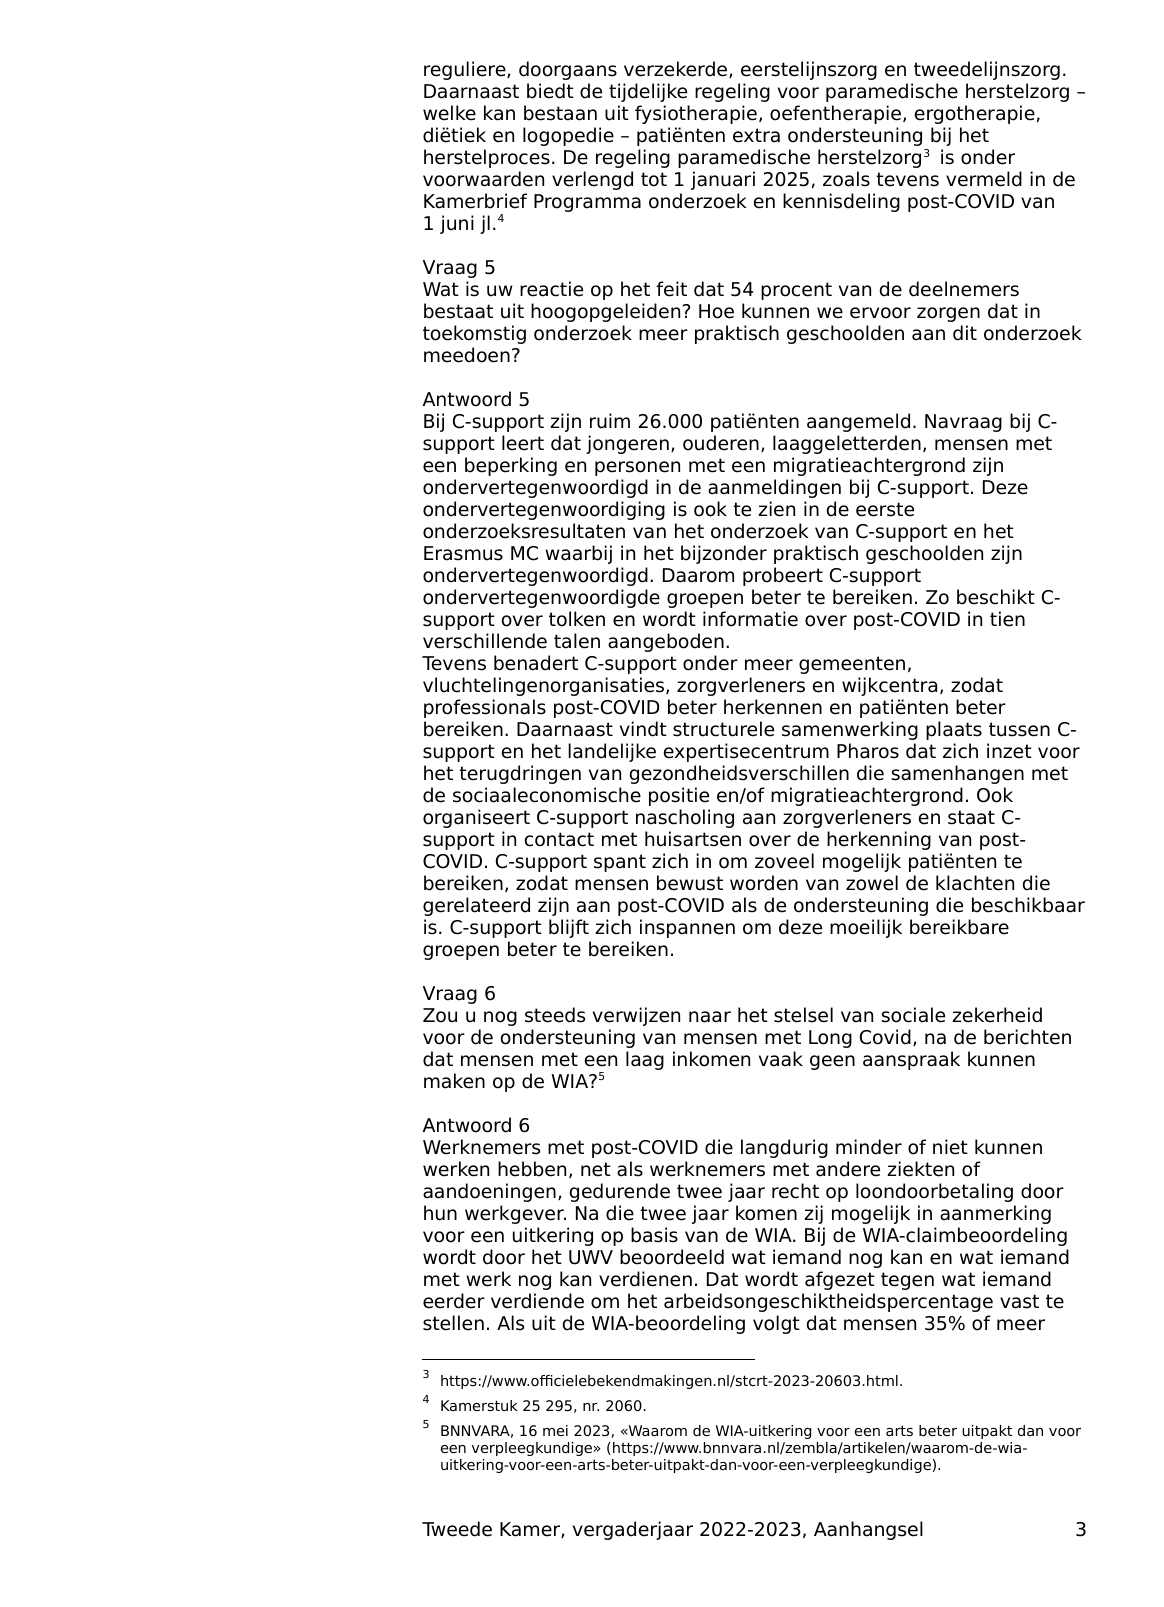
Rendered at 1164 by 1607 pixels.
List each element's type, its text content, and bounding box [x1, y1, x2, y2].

text Vraag 6 [422, 983, 1087, 1005]
text Bij C-support zijn ruim 26.000 patiënten aangemeld. Navraag bij C-support leert dat jongeren, ouderen, laaggeletterden, mensen met een beperking en personen met een migratieachtergrond zijn ondervertegenwoordigd in de aanmeldingen bij C-support. Deze ondervertegenwoordiging is ook te zien in de eerste onderzoeksresultaten van het onderzoek van C-support en het Erasmus MC waarbij in het bijzonder praktisch geschoolden zijn ondervertegenwoordigd. Daarom probeert C-support ondervertegenwoordigde groepen beter te bereiken. Zo beschikt C-support over tolken en wordt informatie over post-COVID in tien verschillende talen aangeboden. [422, 411, 1087, 653]
text Antwoord 5 [422, 389, 1087, 411]
text Wat is uw reactie op het feit dat 54 procent van de deelnemers bestaat uit hoogopgeleiden? Hoe kunnen we ervoor zorgen dat in toekomstig onderzoek meer praktisch geschoolden aan dit onderzoek meedoen? [422, 279, 1087, 367]
text reguliere, doorgaans verzekerde, eerstelijnszorg en tweedelijnszorg. Daarnaast biedt de tijdelijke regeling voor paramedische herstelzorg – welke kan bestaan uit fysiotherapie, oefentherapie, ergotherapie, diëtiek en logopedie – patiënten extra ondersteuning bij het herstelproces. De regeling paramedische herstelzorg is onder voorwaarden verlengd tot 1 januari 2025, zoals tevens vermeld in de Kamerbrief Programma onderzoek en kennisdeling post-COVID van 1 juni jl. [422, 59, 1087, 235]
text BNNVARA, 16 mei 2023, «Waarom de WIA-uitkering voor een arts beter uitpakt dan voor een verpleegkundige» (https://www.bnnvara.nl/zembla/artikelen/waarom-de-wia-uitkering-voor-een-arts-beter-uitpakt-dan-voor-een-verpleegkundige). [422, 1418, 1087, 1474]
text Kamerstuk 25 295, nr. 2060. [422, 1393, 1087, 1416]
text Tevens benadert C-support onder meer gemeenten, vluchtelingenorganisaties, zorgverleners en wijkcentra, zodat professionals post-COVID beter herkennen en patiënten beter bereiken. Daarnaast vindt structurele samenwerking plaats tussen C-support en het landelijke expertisecentrum Pharos dat zich inzet voor het terugdringen van gezondheidsverschillen die samenhangen met de sociaaleconomische positie en/of migratieachtergrond. Ook organiseert C-support nascholing aan zorgverleners en staat C-support in contact met huisartsen over de herkenning van post-COVID. C-support spant zich in om zoveel mogelijk patiënten te bereiken, zodat mensen bewust worden van zowel de klachten die gerelateerd zijn aan post-COVID als de ondersteuning die beschikbaar is. C-support blijft zich inspannen om deze moeilijk bereikbare groepen beter te bereiken. [422, 653, 1087, 961]
text Zou u nog steeds verwijzen naar het stelsel van sociale zekerheid voor de ondersteuning van mensen met Long Covid, na de berichten dat mensen met een laag inkomen vaak geen aanspraak kunnen maken op de WIA? [422, 1005, 1087, 1093]
text Werknemers met post-COVID die langdurig minder of niet kunnen werken hebben, net als werknemers met andere ziekten of aandoeningen, gedurende twee jaar recht op loondoorbetaling door hun werkgever. Na die twee jaar komen zij mogelijk in aanmerking voor een uitkering op basis van de WIA. Bij de WIA-claimbeoordeling wordt door het UWV beoordeeld wat iemand nog kan en wat iemand met werk nog kan verdienen. Dat wordt afgezet tegen wat iemand eerder verdiende om het arbeidsongeschiktheidspercentage vast te stellen. Als uit de WIA-beoordeling volgt dat mensen 35% of meer [422, 1137, 1087, 1335]
text Vraag 5 [422, 257, 1087, 279]
text Antwoord 6 [422, 1115, 1087, 1137]
text https://www.officielebekendmakingen.nl/stcrt-2023-20603.html. [422, 1368, 1087, 1391]
